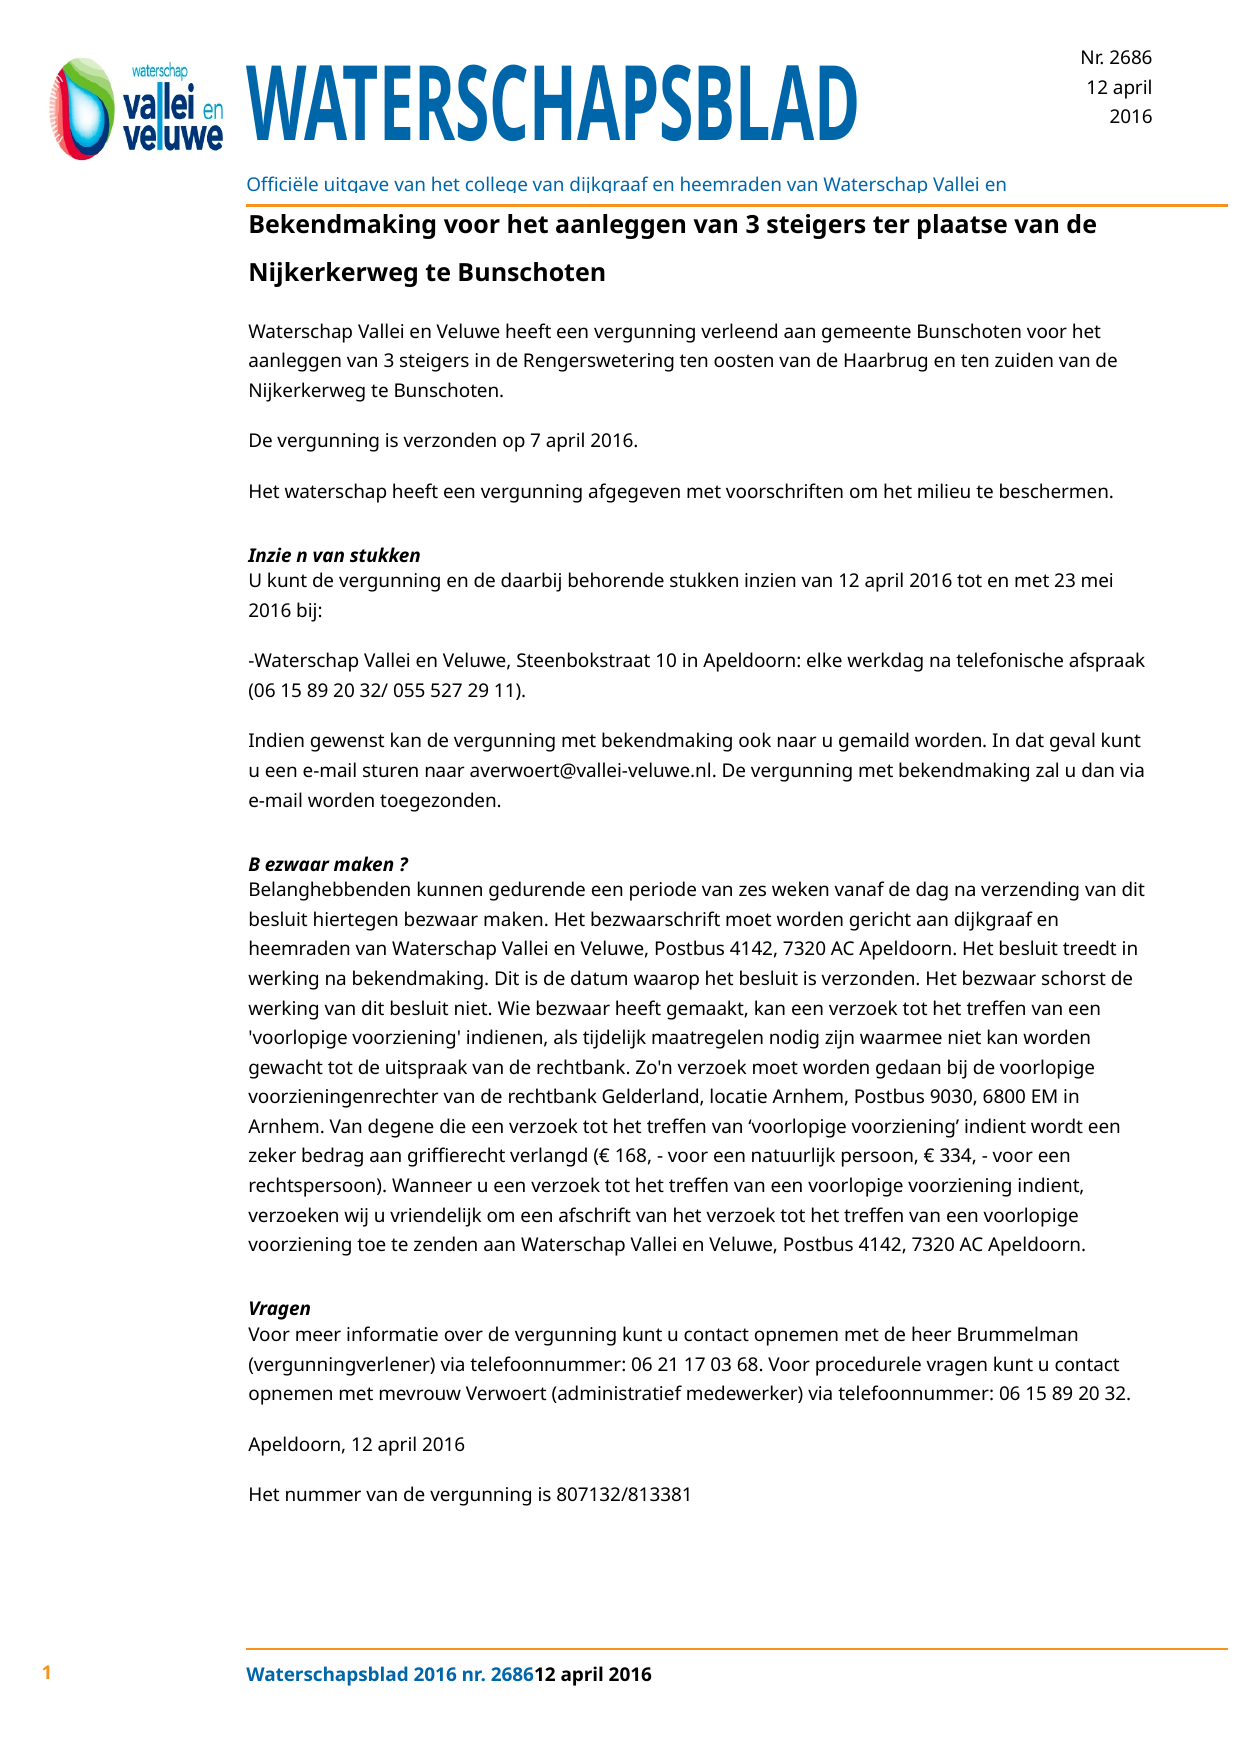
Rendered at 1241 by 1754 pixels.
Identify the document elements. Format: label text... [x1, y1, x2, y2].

text De vergunning is verzonden op 7 april 2016. [248, 427, 1152, 453]
text -Waterschap Vallei en Veluwe, Steenbokstraat 10 in Apeldoorn: elke werkdag na telefonische afspraak (06 15 89 20 32/ 055 527 29 11). [248, 648, 1152, 703]
text Het waterschap heeft een vergunning afgegeven met voorschriften om het milieu te beschermen. [248, 478, 1152, 504]
picture [41, 47, 231, 172]
text U kunt de vergunning en de daarbij behorende stukken inzien van 12 april 2016 tot en met 23 mei 2016 bij: [248, 568, 1152, 623]
text Belanghebbenden kunnen gedurende een periode van zes weken vanaf de dag na verzending van dit besluit hiertegen bezwaar maken. Het bezwaarschrift moet worden gericht aan dijkgraaf en heemraden van Waterschap Vallei en Veluwe, Postbus 4142, 7320 AC Apeldoorn. Het besluit treedt in werking na bekendmaking. Dit is de datum waarop het besluit is verzonden. Het bezwaar schorst de werking van dit besluit niet. Wie bezwaar heeft gemaakt, kan een verzoek tot het treffen van een 'voorlopige voorziening' indienen, als tijdelijk maatregelen nodig zijn waarmee niet kan worden gewacht tot de uitspraak van de rechtbank. Zo'n verzoek moet worden gedaan bij de voorlopige voorzieningenrechter van de rechtbank Gelderland, locatie Arnhem, Postbus 9030, 6800 EM in Arnhem. Van degene die een verzoek tot het treffen van ‘voorlopige voorziening’ indient wordt een zeker bedrag aan griffierecht verlangd (€ 168, - voor een natuurlijk persoon, € 334, - voor een rechtspersoon). Wanneer u een verzoek tot het treffen van een voorlopige voorziening indient, verzoeken wij u vriendelijk om een afschrift van het verzoek tot het treffen van een voorlopige voorziening toe te zenden aan Waterschap Vallei en Veluwe, Postbus 4142, 7320 AC Apeldoorn. [248, 876, 1152, 1257]
text Het nummer van de vergunning is 807132/813381 [248, 1481, 1152, 1507]
text Inzie n van stukken [248, 542, 1152, 568]
text Indien gewenst kan de vergunning met bekendmaking ook naar u gemaild worden. In dat geval kunt u een e-mail sturen naar averwoert@vallei-veluwe.nl. De vergunning met bekendmaking zal u dan via e-mail worden toegezonden. [248, 728, 1152, 812]
text Apeldoorn, 12 april 2016 [248, 1431, 1152, 1456]
text Vragen [248, 1295, 1152, 1321]
text Voor meer informatie over de vergunning kunt u contact opnemen met de heer Brummelman (vergunningverlener) via telefoonnummer: 06 21 17 03 68. Voor procedurele vragen kunt u contact opnemen met mevrouw Verwoert (administratief medewerker) via telefoonnummer: 06 15 89 20 32. [248, 1321, 1152, 1406]
text Bekendmaking voor het aanleggen van 3 steigers ter plaatse van de Nijkerkerweg te Bunschoten [248, 207, 1152, 288]
text Waterschap Vallei en Veluwe heeft een vergunning verleend aan gemeente Bunschoten voor het aanleggen van 3 steigers in de Rengerswetering ten oosten van de Haarbrug en ten zuiden van de Nijkerkerweg te Bunschoten. [248, 318, 1152, 403]
text B ezwaar maken ? [248, 851, 1152, 876]
